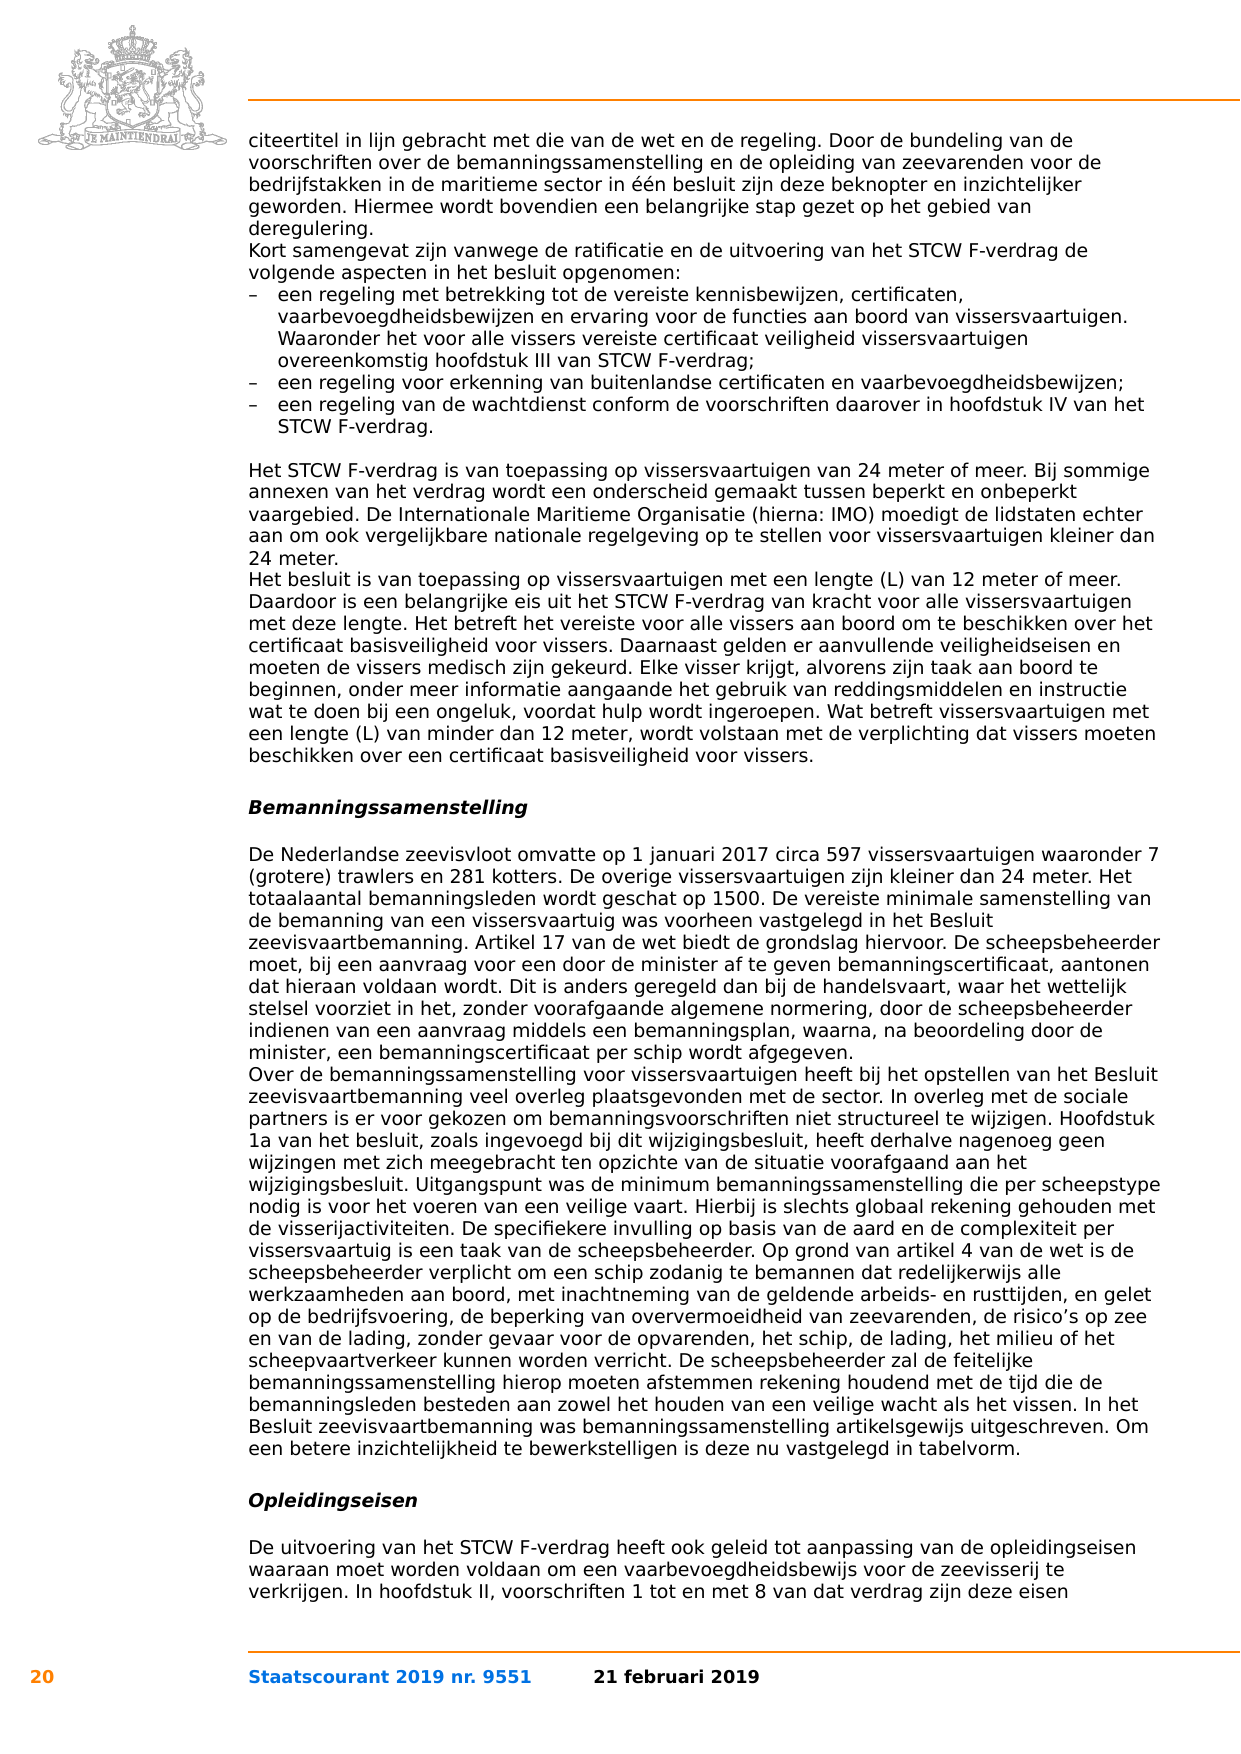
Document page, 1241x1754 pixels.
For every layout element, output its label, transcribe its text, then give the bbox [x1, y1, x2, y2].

subtitle Opleidingseisen [248, 1489, 1163, 1512]
text Kort samengevat zijn vanwege de ratificatie en de uitvoering van het STCW F-verdrag de volgende aspecten in het besluit opgenomen: [248, 240, 1163, 284]
text De uitvoering van het STCW F-verdrag heeft ook geleid tot aanpassing van de opleidingseisen waaraan moet worden voldaan om een vaarbevoegdheidsbewijs voor de zeevisserij te verkrijgen. In hoofdstuk II, voorschriften 1 tot en met 8 van dat verdrag zijn deze eisen [248, 1537, 1163, 1602]
picture [38, 25, 227, 150]
text Het STCW F-verdrag is van toepassing op vissersvaartuigen van 24 meter of meer. Bij sommige annexen van het verdrag wordt een onderscheid gemaakt tussen beperkt en onbeperkt vaargebied. De Internationale Maritieme Organisatie (hierna: IMO) moedigt de lidstaten echter aan om ook vergelijkbare nationale regelgeving op te stellen voor vissersvaartuigen kleiner dan 24 meter. [248, 459, 1163, 569]
subtitle Bemanningssamenstelling [248, 797, 1163, 819]
text Het besluit is van toepassing op vissersvaartuigen met een lengte (L) van 12 meter of meer. Daardoor is een belangrijke eis uit het STCW F-verdrag van kracht voor alle vissersvaartuigen met deze lengte. Het betreft het vereiste voor alle vissers aan boord om te beschikken over het certificaat basisveiligheid voor vissers. Daarnaast gelden er aanvullende veiligheidseisen en moeten de vissers medisch zijn gekeurd. Elke visser krijgt, alvorens zijn taak aan boord te beginnen, onder meer informatie aangaande het gebruik van reddingsmiddelen en instructie wat te doen bij een ongeluk, voordat hulp wordt ingeroepen. Wat betreft vissersvaartuigen met een lengte (L) van minder dan 12 meter, wordt volstaan met de verplichting dat vissers moeten beschikken over een certificaat basisveiligheid voor vissers. [248, 569, 1163, 767]
text – een regeling met betrekking tot de vereiste kennisbewijzen, certificaten, vaarbevoegdheidsbewijzen en ervaring voor de functies aan boord van vissersvaartuigen. Waaronder het voor alle vissers vereiste certificaat veiligheid vissersvaartuigen overeenkomstig hoofdstuk III van STCW F-verdrag; [248, 284, 1163, 372]
text – een regeling voor erkenning van buitenlandse certificaten en vaarbevoegdheidsbewijzen; [248, 372, 1163, 394]
text Over de bemanningssamenstelling voor vissersvaartuigen heeft bij het opstellen van het Besluit zeevisvaartbemanning veel overleg plaatsgevonden met de sector. In overleg met de sociale partners is er voor gekozen om bemanningsvoorschriften niet structureel te wijzigen. Hoofdstuk 1a van het besluit, zoals ingevoegd bij dit wijzigingsbesluit, heeft derhalve nagenoeg geen wijzingen met zich meegebracht ten opzichte van de situatie voorafgaand aan het wijzigingsbesluit. Uitgangspunt was de minimum bemanningssamenstelling die per scheepstype nodig is voor het voeren van een veilige vaart. Hierbij is slechts globaal rekening gehouden met de visserijactiviteiten. De specifiekere invulling op basis van de aard en de complexiteit per vissersvaartuig is een taak van de scheepsbeheerder. Op grond van artikel 4 van de wet is de scheepsbeheerder verplicht om een schip zodanig te bemannen dat redelijkerwijs alle werkzaamheden aan boord, met inachtneming van de geldende arbeids- en rusttijden, en gelet op de bedrijfsvoering, de beperking van oververmoeidheid van zeevarenden, de risico’s op zee en van de lading, zonder gevaar voor de opvarenden, het schip, de lading, het milieu of het scheepvaartverkeer kunnen worden verricht. De scheepsbeheerder zal de feitelijke bemanningssamenstelling hierop moeten afstemmen rekening houdend met de tijd die de bemanningsleden besteden aan zowel het houden van een veilige wacht als het vissen. In het Besluit zeevisvaartbemanning was bemanningssamenstelling artikelsgewijs uitgeschreven. Om een betere inzichtelijkheid te bewerkstelligen is deze nu vastgelegd in tabelvorm. [248, 1064, 1163, 1459]
text – een regeling van de wachtdienst conform de voorschriften daarover in hoofdstuk IV van het STCW F-verdrag. [248, 394, 1163, 438]
text De Nederlandse zeevisvloot omvatte op 1 januari 2017 circa 597 vissersvaartuigen waaronder 7 (grotere) trawlers en 281 kotters. De overige vissersvaartuigen zijn kleiner dan 24 meter. Het totaalaantal bemanningsleden wordt geschat op 1500. De vereiste minimale samenstelling van de bemanning van een vissersvaartuig was voorheen vastgelegd in het Besluit zeevisvaartbemanning. Artikel 17 van de wet biedt de grondslag hiervoor. De scheepsbeheerder moet, bij een aanvraag voor een door de minister af te geven bemanningscertificaat, aantonen dat hieraan voldaan wordt. Dit is anders geregeld dan bij de handelsvaart, waar het wettelijk stelsel voorziet in het, zonder voorafgaande algemene normering, door de scheepsbeheerder indienen van een aanvraag middels een bemanningsplan, waarna, na beoordeling door de minister, een bemanningscertificaat per schip wordt afgegeven. [248, 844, 1163, 1064]
text citeertitel in lijn gebracht met die van de wet en de regeling. Door de bundeling van de voorschriften over de bemanningssamenstelling en de opleiding van zeevarenden voor de bedrijfstakken in de maritieme sector in één besluit zijn deze beknopter en inzichtelijker geworden. Hiermee wordt bovendien een belangrijke stap gezet op het gebied van deregulering. [248, 130, 1163, 240]
